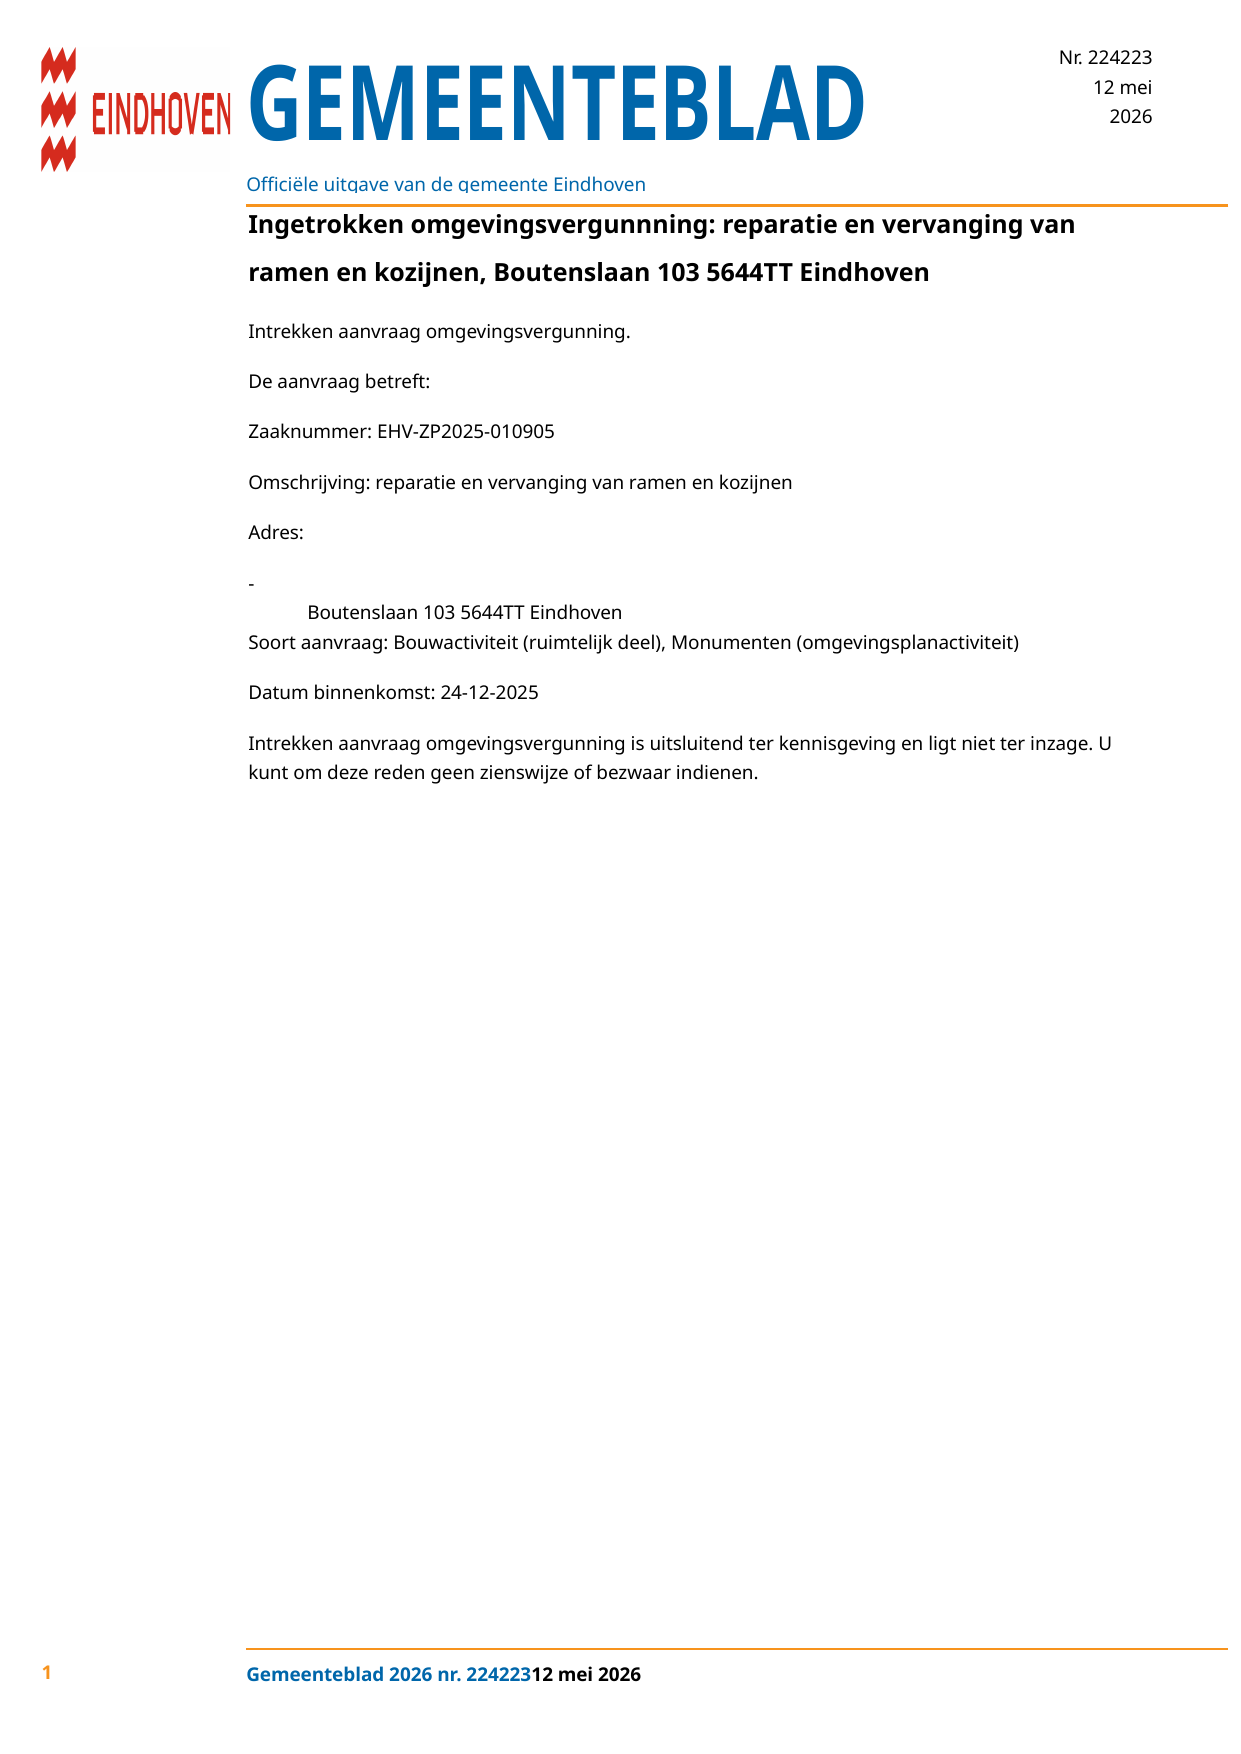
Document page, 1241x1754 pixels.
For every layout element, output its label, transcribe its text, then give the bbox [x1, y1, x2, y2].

text Datum binnenkomst: 24-12-2025 [248, 679, 1152, 705]
text Soort aanvraag: Bouwactiviteit (ruimtelijk deel), Monumenten (omgevingsplanactiviteit) [248, 629, 1152, 655]
text Zaaknummer: EHV-ZP2025-010905 [248, 419, 1152, 444]
text Intrekken aanvraag omgevingsvergunning is uitsluitend ter kennisgeving en ligt niet ter inzage. U kunt om deze reden geen zienswijze of bezwaar indienen. [248, 730, 1152, 785]
text Adres: [248, 519, 1152, 545]
text Ingetrokken omgevingsvergunnning: reparatie en vervanging van ramen en kozijnen, Boutenslaan 103 5644TT Eindhoven [248, 207, 1152, 288]
text De aanvraag betreft: [248, 368, 1152, 394]
list Boutenslaan 103 5644TT Eindhoven [248, 599, 1152, 625]
picture [41, 47, 231, 172]
text Omschrijving: reparatie en vervanging van ramen en kozijnen [248, 469, 1152, 495]
text Intrekken aanvraag omgevingsvergunning. [248, 318, 1152, 344]
